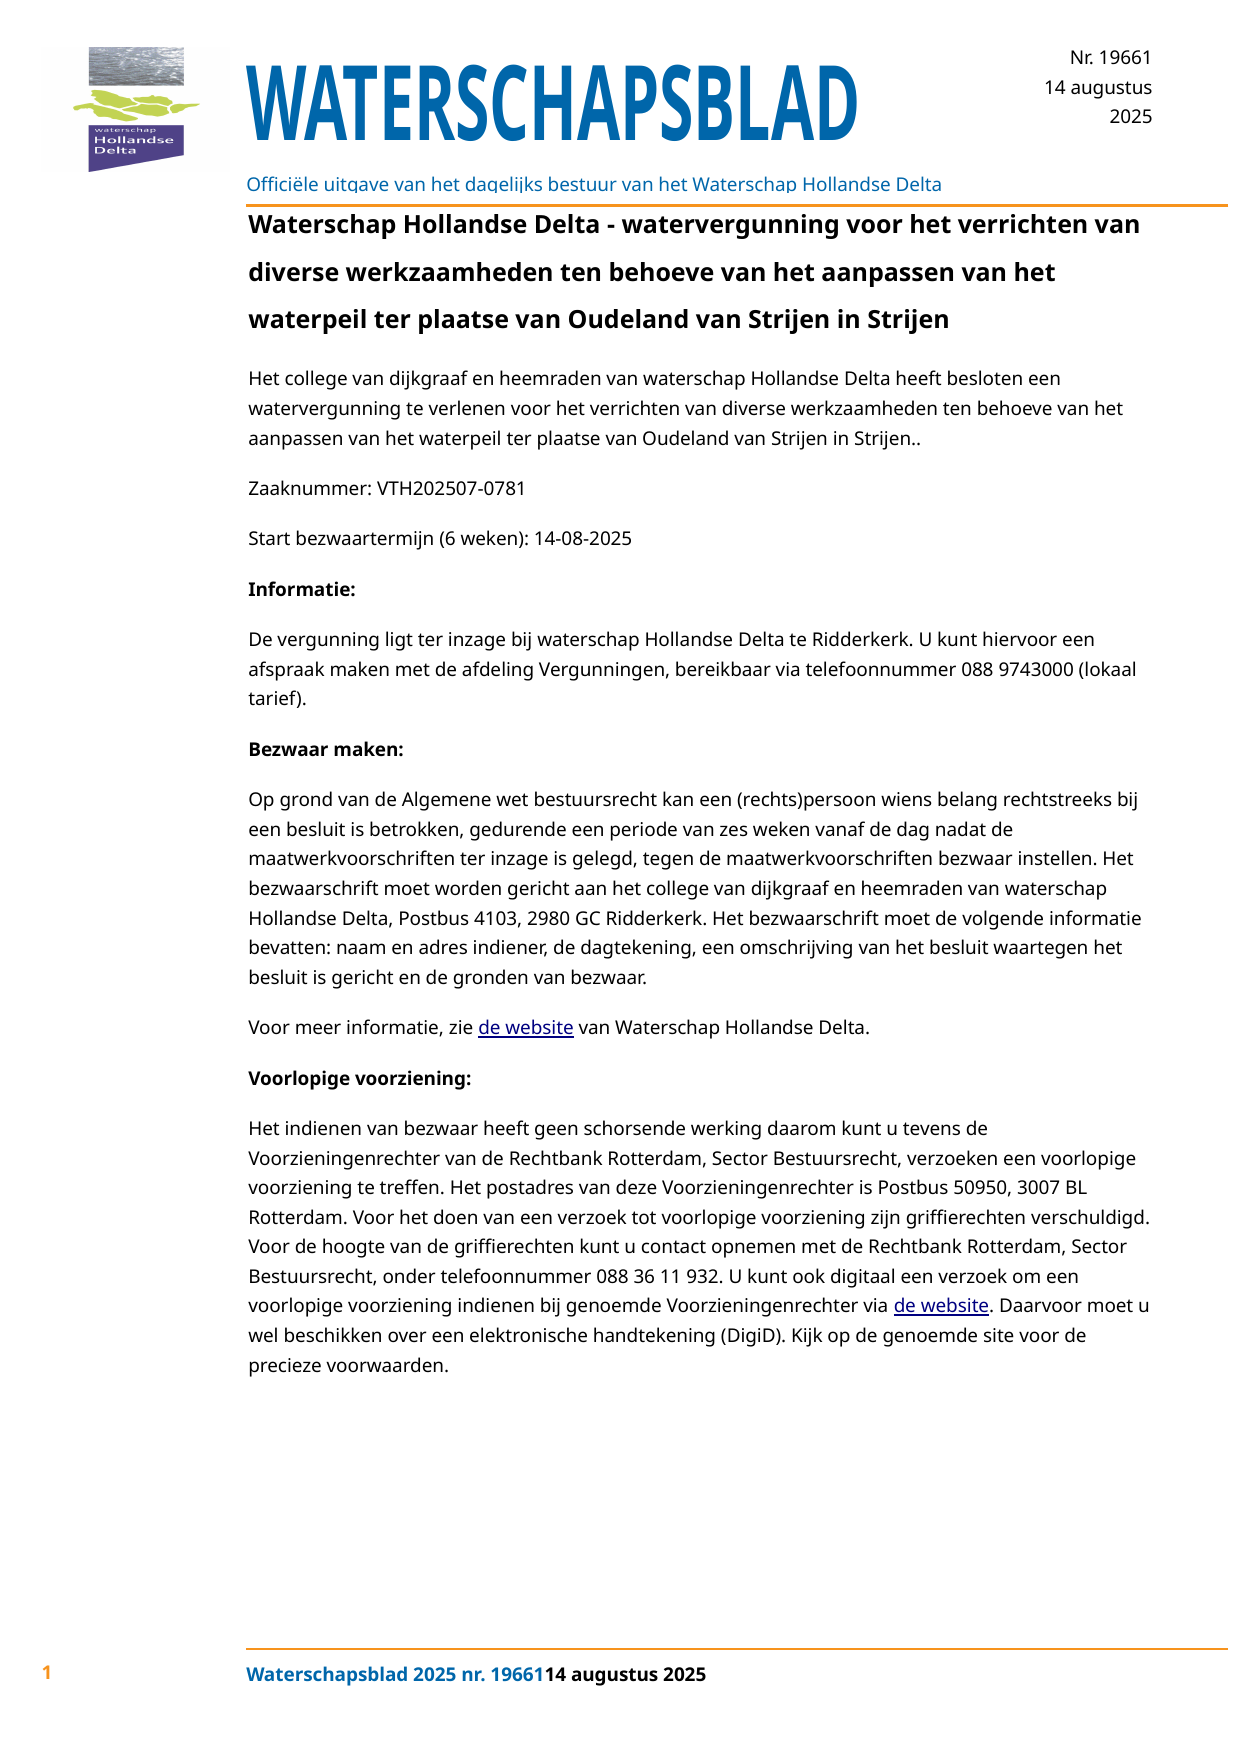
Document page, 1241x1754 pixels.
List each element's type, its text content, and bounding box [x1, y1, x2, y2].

text Voorlopige voorziening: [248, 1065, 1152, 1090]
text Start bezwaartermijn (6 weken): 14-08-2025 [248, 526, 1152, 551]
text Waterschap Hollandse Delta - watervergunning voor het verrichten van diverse werkzaamheden ten behoeve van het aanpassen van het waterpeil ter plaatse van Oudeland van Strijen in Strijen [248, 207, 1152, 336]
text Bezwaar maken: [248, 736, 1152, 762]
picture [41, 47, 231, 172]
text Voor meer informatie, zie de website van Waterschap Hollandse Delta. [248, 1014, 1152, 1040]
text Het college van dijkgraaf en heemraden van waterschap Hollandse Delta heeft besloten een watervergunning te verlenen voor het verrichten van diverse werkzaamheden ten behoeve van het aanpassen van het waterpeil ter plaatse van Oudeland van Strijen in Strijen.. [248, 366, 1152, 450]
text Informatie: [248, 576, 1152, 602]
text Zaaknummer: VTH202507-0781 [248, 475, 1152, 501]
text Op grond van de Algemene wet bestuursrecht kan een (rechts)persoon wiens belang rechtstreeks bij een besluit is betrokken, gedurende een periode van zes weken vanaf de dag nadat de maatwerkvoorschriften ter inzage is gelegd, tegen de maatwerkvoorschriften bezwaar instellen. Het bezwaarschrift moet worden gericht aan het college van dijkgraaf en heemraden van waterschap Hollandse Delta, Postbus 4103, 2980 GC Ridderkerk. Het bezwaarschrift moet de volgende informatie bevatten: naam en adres indiener, de dagtekening, een omschrijving van het besluit waartegen het besluit is gericht en de gronden van bezwaar. [248, 786, 1152, 989]
text De vergunning ligt ter inzage bij waterschap Hollandse Delta te Ridderkerk. U kunt hiervoor een afspraak maken met de afdeling Vergunningen, bereikbaar via telefoonnummer 088 9743000 (lokaal tarief). [248, 626, 1152, 711]
text Het indienen van bezwaar heeft geen schorsende werking daarom kunt u tevens de Voorzieningenrechter van de Rechtbank Rotterdam, Sector Bestuursrecht, verzoeken een voorlopige voorziening te treffen. Het postadres van deze Voorzieningenrechter is Postbus 50950, 3007 BL Rotterdam. Voor het doen van een verzoek tot voorlopige voorziening zijn griffierechten verschuldigd. Voor de hoogte van de griffierechten kunt u contact opnemen met de Rechtbank Rotterdam, Sector Bestuursrecht, onder telefoonnummer 088 36 11 932. U kunt ook digitaal een verzoek om een voorlopige voorziening indienen bij genoemde Voorzieningenrechter via de website. Daarvoor moet u wel beschikken over een elektronische handtekening (DigiD). Kijk op de genoemde site voor de precieze voorwaarden. [248, 1115, 1152, 1377]
